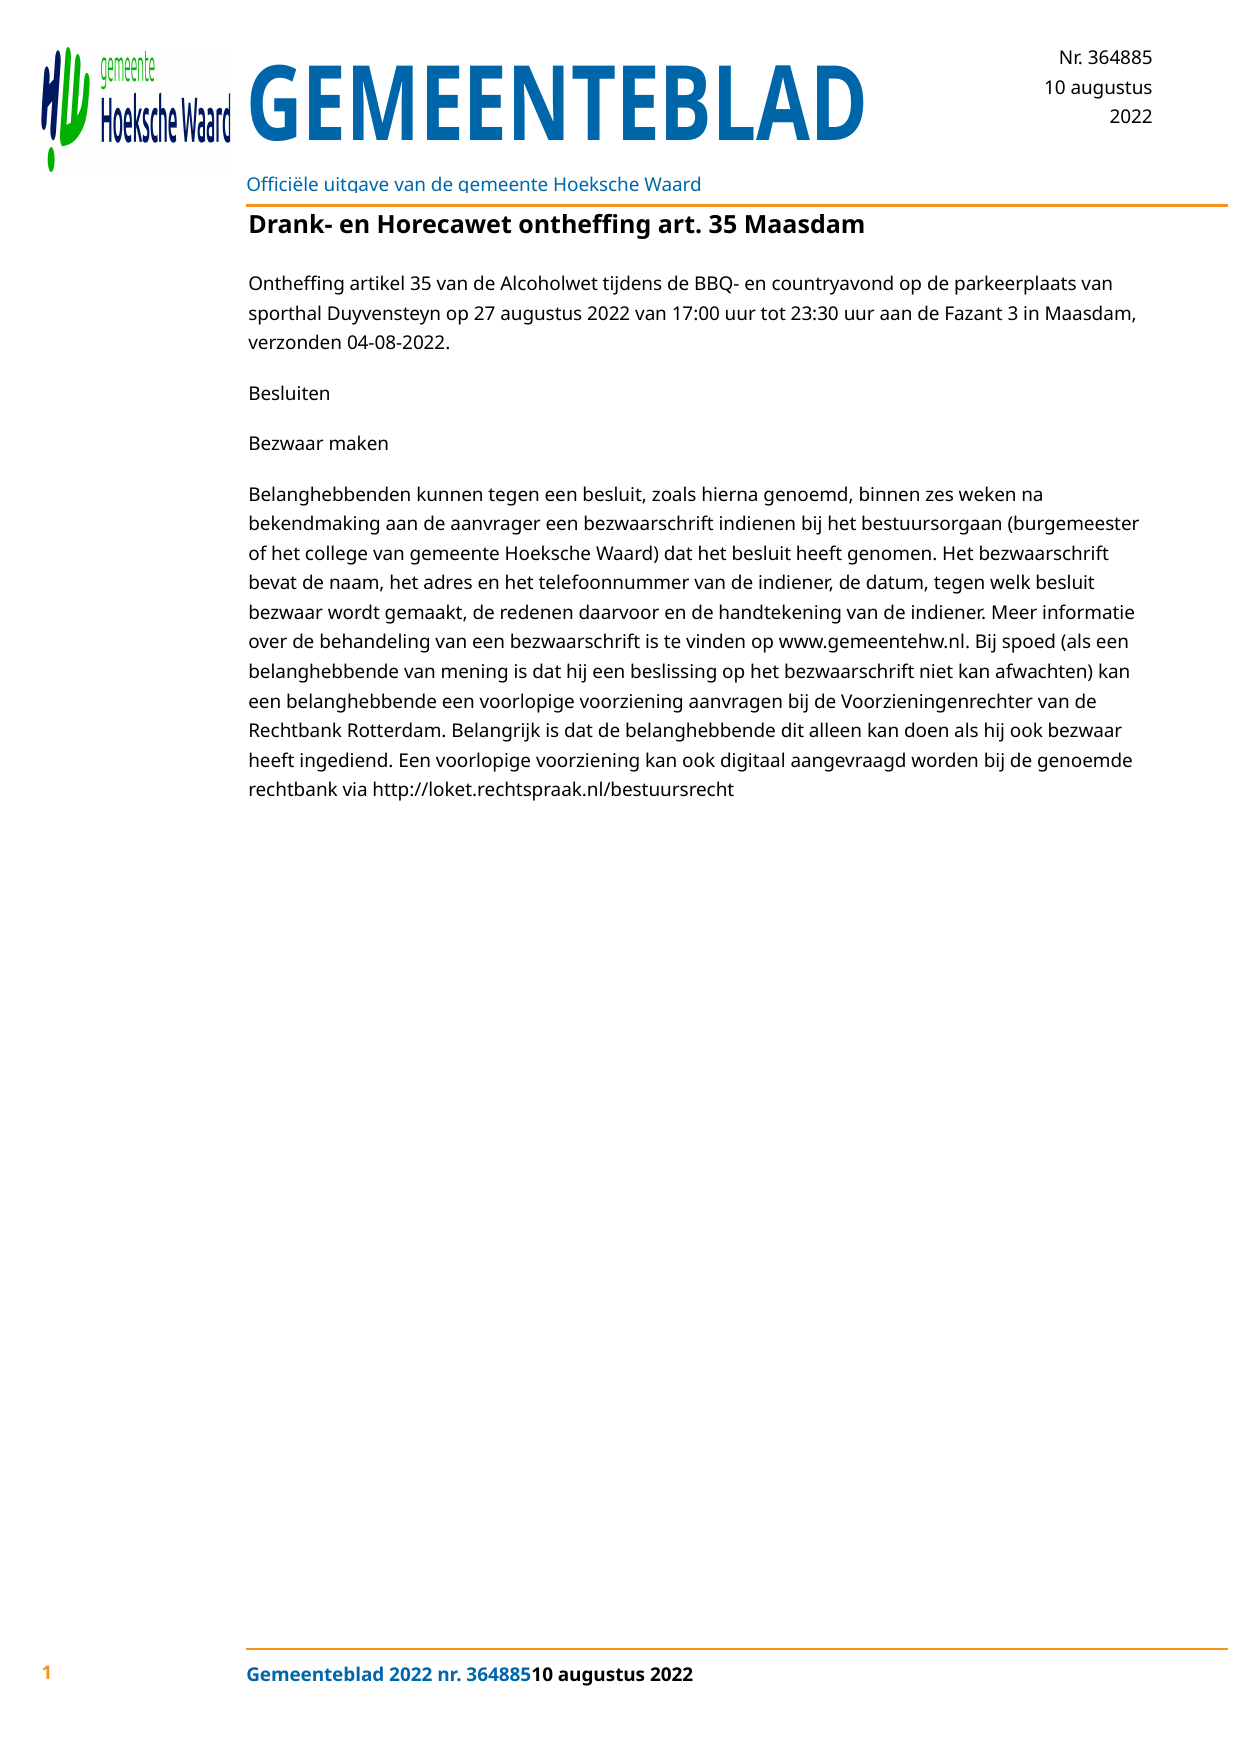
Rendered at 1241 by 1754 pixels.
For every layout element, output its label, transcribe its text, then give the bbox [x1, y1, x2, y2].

picture [41, 47, 231, 172]
text Drank- en Horecawet ontheffing art. 35 Maasdam [248, 207, 1152, 241]
text Besluiten [248, 380, 1152, 406]
text Belanghebbenden kunnen tegen een besluit, zoals hierna genoemd, binnen zes weken na bekendmaking aan de aanvrager een bezwaarschrift indienen bij het bestuursorgaan (burgemeester of het college van gemeente Hoeksche Waard) dat het besluit heeft genomen. Het bezwaarschrift bevat de naam, het adres en het telefoonnummer van de indiener, de datum, tegen welk besluit bezwaar wordt gemaakt, de redenen daarvoor en de handtekening van de indiener. Meer informatie over de behandeling van een bezwaarschrift is te vinden op www.gemeentehw.nl. Bij spoed (als een belanghebbende van mening is dat hij een beslissing op het bezwaarschrift niet kan afwachten) kan een belanghebbende een voorlopige voorziening aanvragen bij de Voorzieningenrechter van de Rechtbank Rotterdam. Belangrijk is dat de belanghebbende dit alleen kan doen als hij ook bezwaar heeft ingediend. Een voorlopige voorziening kan ook digitaal aangevraagd worden bij de genoemde rechtbank via http://loket.rechtspraak.nl/bestuursrecht [248, 481, 1152, 802]
text Ontheffing artikel 35 van de Alcoholwet tijdens de BBQ- en countryavond op de parkeerplaats van sporthal Duyvensteyn op 27 augustus 2022 van 17:00 uur tot 23:30 uur aan de Fazant 3 in Maasdam, verzonden 04-08-2022. [248, 270, 1152, 355]
text Bezwaar maken [248, 430, 1152, 456]
